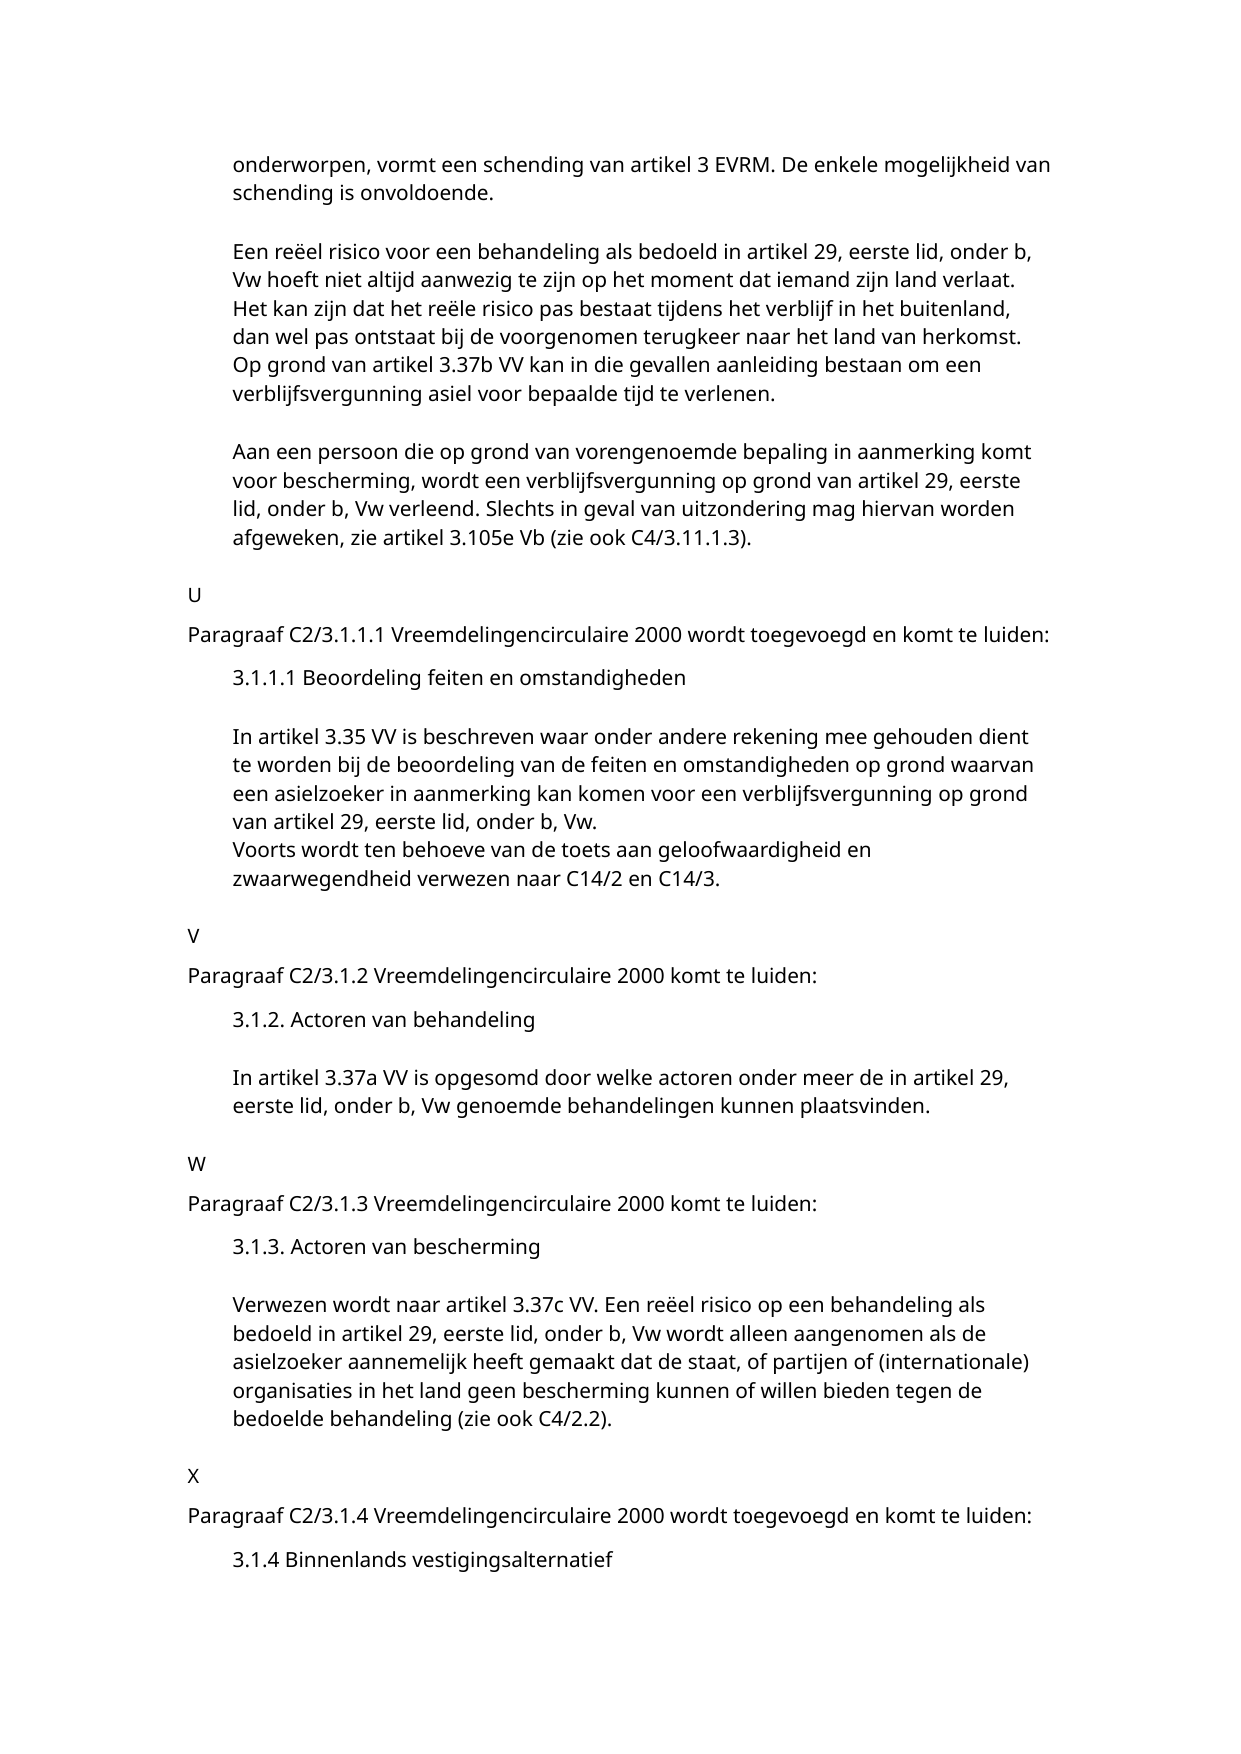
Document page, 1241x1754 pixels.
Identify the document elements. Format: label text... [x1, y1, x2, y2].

text U [187, 581, 1053, 608]
text X [187, 1463, 1053, 1490]
text In artikel 3.37a VV is opgesomd door welke actoren onder meer de in artikel 29, eerste lid, onder b, Vw genoemde behandelingen kunnen plaatsvinden. [232, 1063, 1053, 1120]
text Een reëel risico voor een behandeling als bedoeld in artikel 29, eerste lid, onder b, Vw hoeft niet altijd aanwezig te zijn op het moment dat iemand zijn land verlaat. Het kan zijn dat het reële risico pas bestaat tijdens het verblijf in het buitenland, dan wel pas ontstaat bij de voorgenomen terugkeer naar het land van herkomst. Op grond van artikel 3.37b VV kan in die gevallen aanleiding bestaan om een verblijfsvergunning asiel voor bepaalde tijd te verlenen. [232, 237, 1053, 407]
text Voorts wordt ten behoeve van de toets aan geloofwaardigheid en zwaarwegendheid verwezen naar C14/2 en C14/3. [232, 836, 1053, 892]
subtitle 3.1.2. Actoren van behandeling [232, 1005, 1053, 1033]
subtitle 3.1.1.1 Beoordeling feiten en omstandigheden [232, 663, 1053, 692]
text Paragraaf C2/3.1.1.1 Vreemdelingencirculaire 2000 wordt toegevoegd en komt te luiden: [187, 620, 1053, 648]
text Paragraaf C2/3.1.3 Vreemdelingencirculaire 2000 komt te luiden: [187, 1189, 1053, 1217]
text V [187, 922, 1053, 949]
text W [187, 1150, 1053, 1177]
text Aan een persoon die op grond van vorengenoemde bepaling in aanmerking komt voor bescherming, wordt een verblijfsvergunning op grond van artikel 29, eerste lid, onder b, Vw verleend. Slechts in geval van uitzondering mag hiervan worden afgeweken, zie artikel 3.105e Vb (zie ook C4/3.11.1.3). [232, 437, 1053, 551]
subtitle 3.1.4 Binnenlands vestigingsalternatief [232, 1545, 1053, 1573]
subtitle 3.1.3. Actoren van bescherming [232, 1232, 1053, 1261]
text Paragraaf C2/3.1.2 Vreemdelingencirculaire 2000 komt te luiden: [187, 961, 1053, 990]
text onderworpen, vormt een schending van artikel 3 EVRM. De enkele mogelijkheid van schending is onvoldoende. [232, 150, 1053, 207]
text Paragraaf C2/3.1.4 Vreemdelingencirculaire 2000 wordt toegevoegd en komt te luiden: [187, 1502, 1053, 1530]
text Verwezen wordt naar artikel 3.37c VV. Een reëel risico op een behandeling als bedoeld in artikel 29, eerste lid, onder b, Vw wordt alleen aangenomen als de asielzoeker aannemelijk heeft gemaakt dat de staat, of partijen of (internationale) organisaties in het land geen bescherming kunnen of willen bieden tegen de bedoelde behandeling (zie ook C4/2.2). [232, 1291, 1053, 1433]
text In artikel 3.35 VV is beschreven waar onder andere rekening mee gehouden dient te worden bij de beoordeling van de feiten en omstandigheden op grond waarvan een asielzoeker in aanmerking kan komen voor een verblijfsvergunning op grond van artikel 29, eerste lid, onder b, Vw. [232, 722, 1053, 836]
